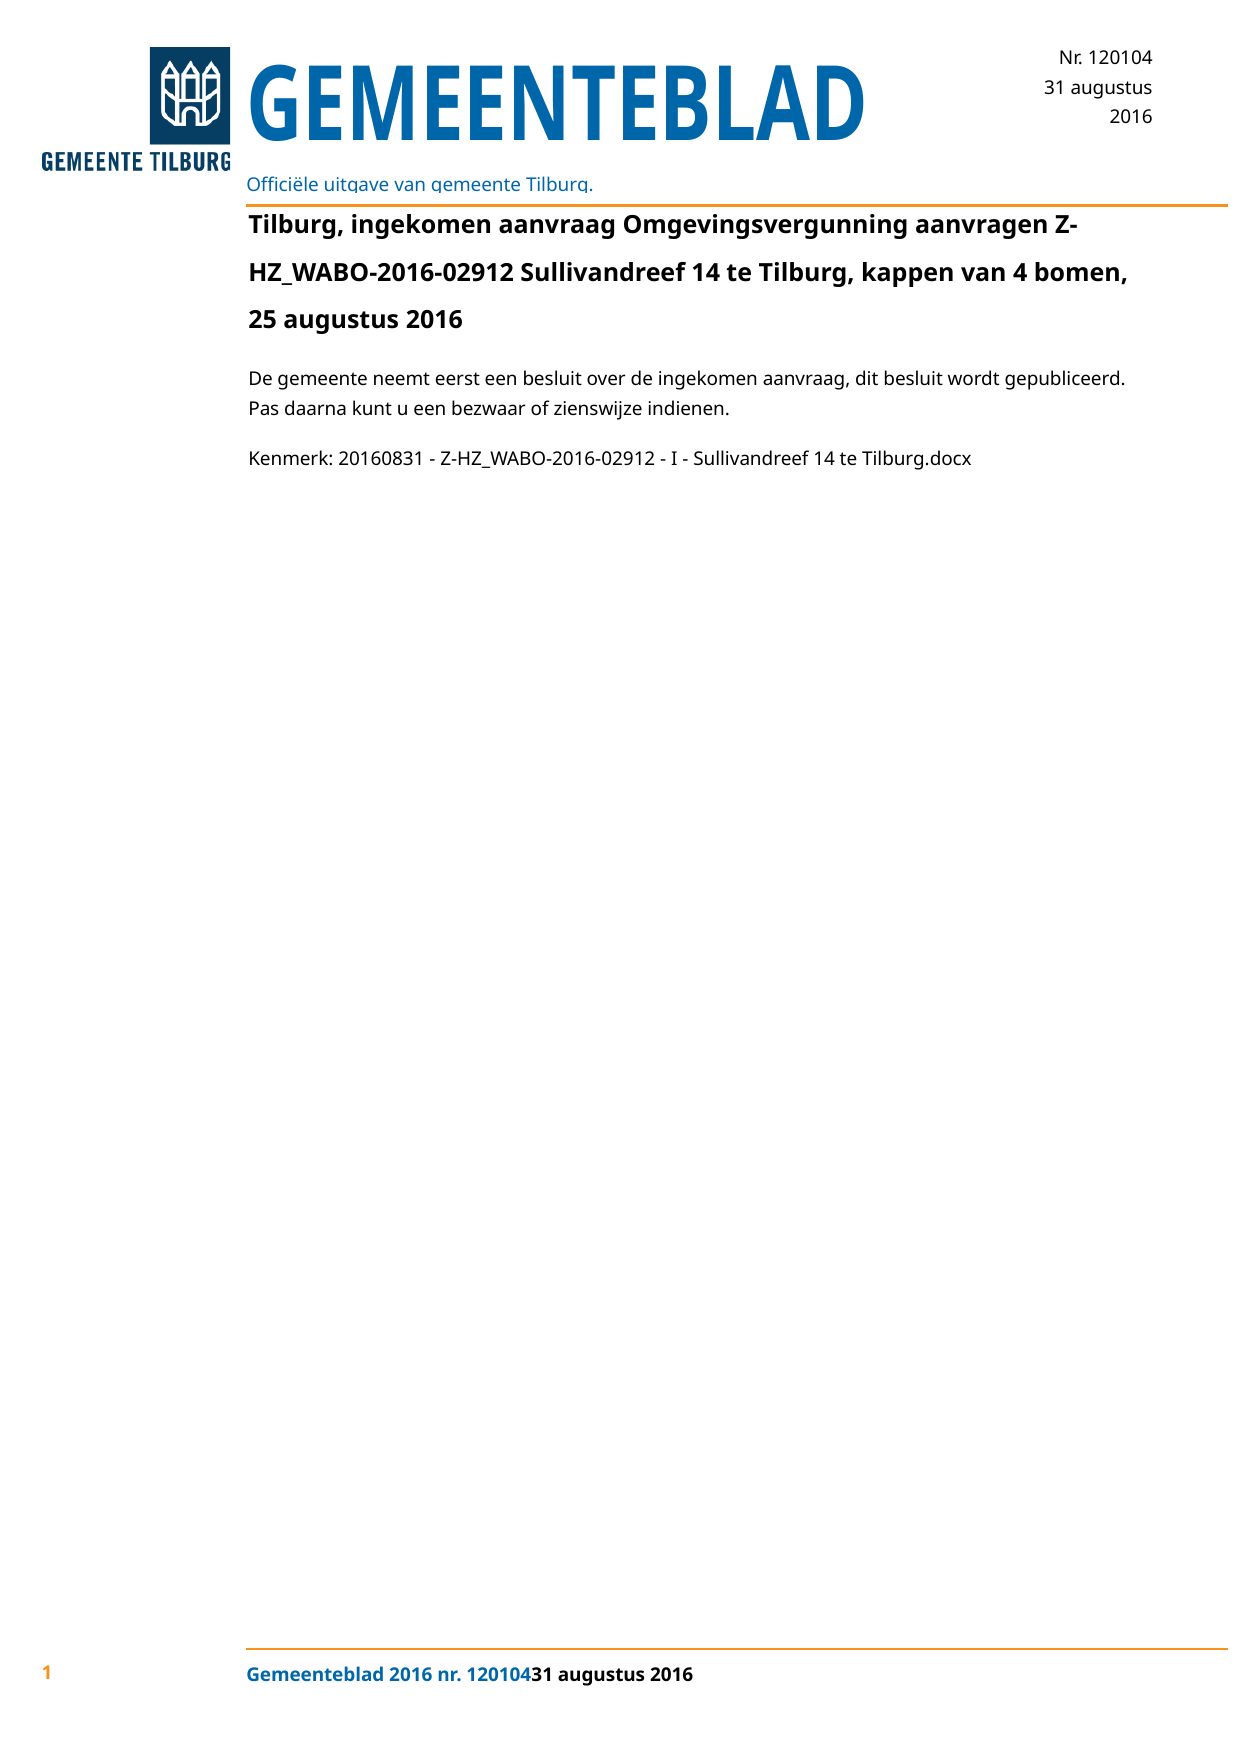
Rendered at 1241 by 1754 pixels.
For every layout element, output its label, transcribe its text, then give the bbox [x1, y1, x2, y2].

text De gemeente neemt eerst een besluit over de ingekomen aanvraag, dit besluit wordt gepubliceerd. Pas daarna kunt u een bezwaar of zienswijze indienen. [248, 366, 1152, 421]
picture [41, 47, 231, 172]
text Kenmerk: 20160831 - Z-HZ_WABO-2016-02912 - I - Sullivandreef 14 te Tilburg.docx [248, 446, 1152, 471]
text Tilburg, ingekomen aanvraag Omgevingsvergunning aanvragen Z-HZ_WABO-2016-02912 Sullivandreef 14 te Tilburg, kappen van 4 bomen, 25 augustus 2016 [248, 207, 1152, 336]
